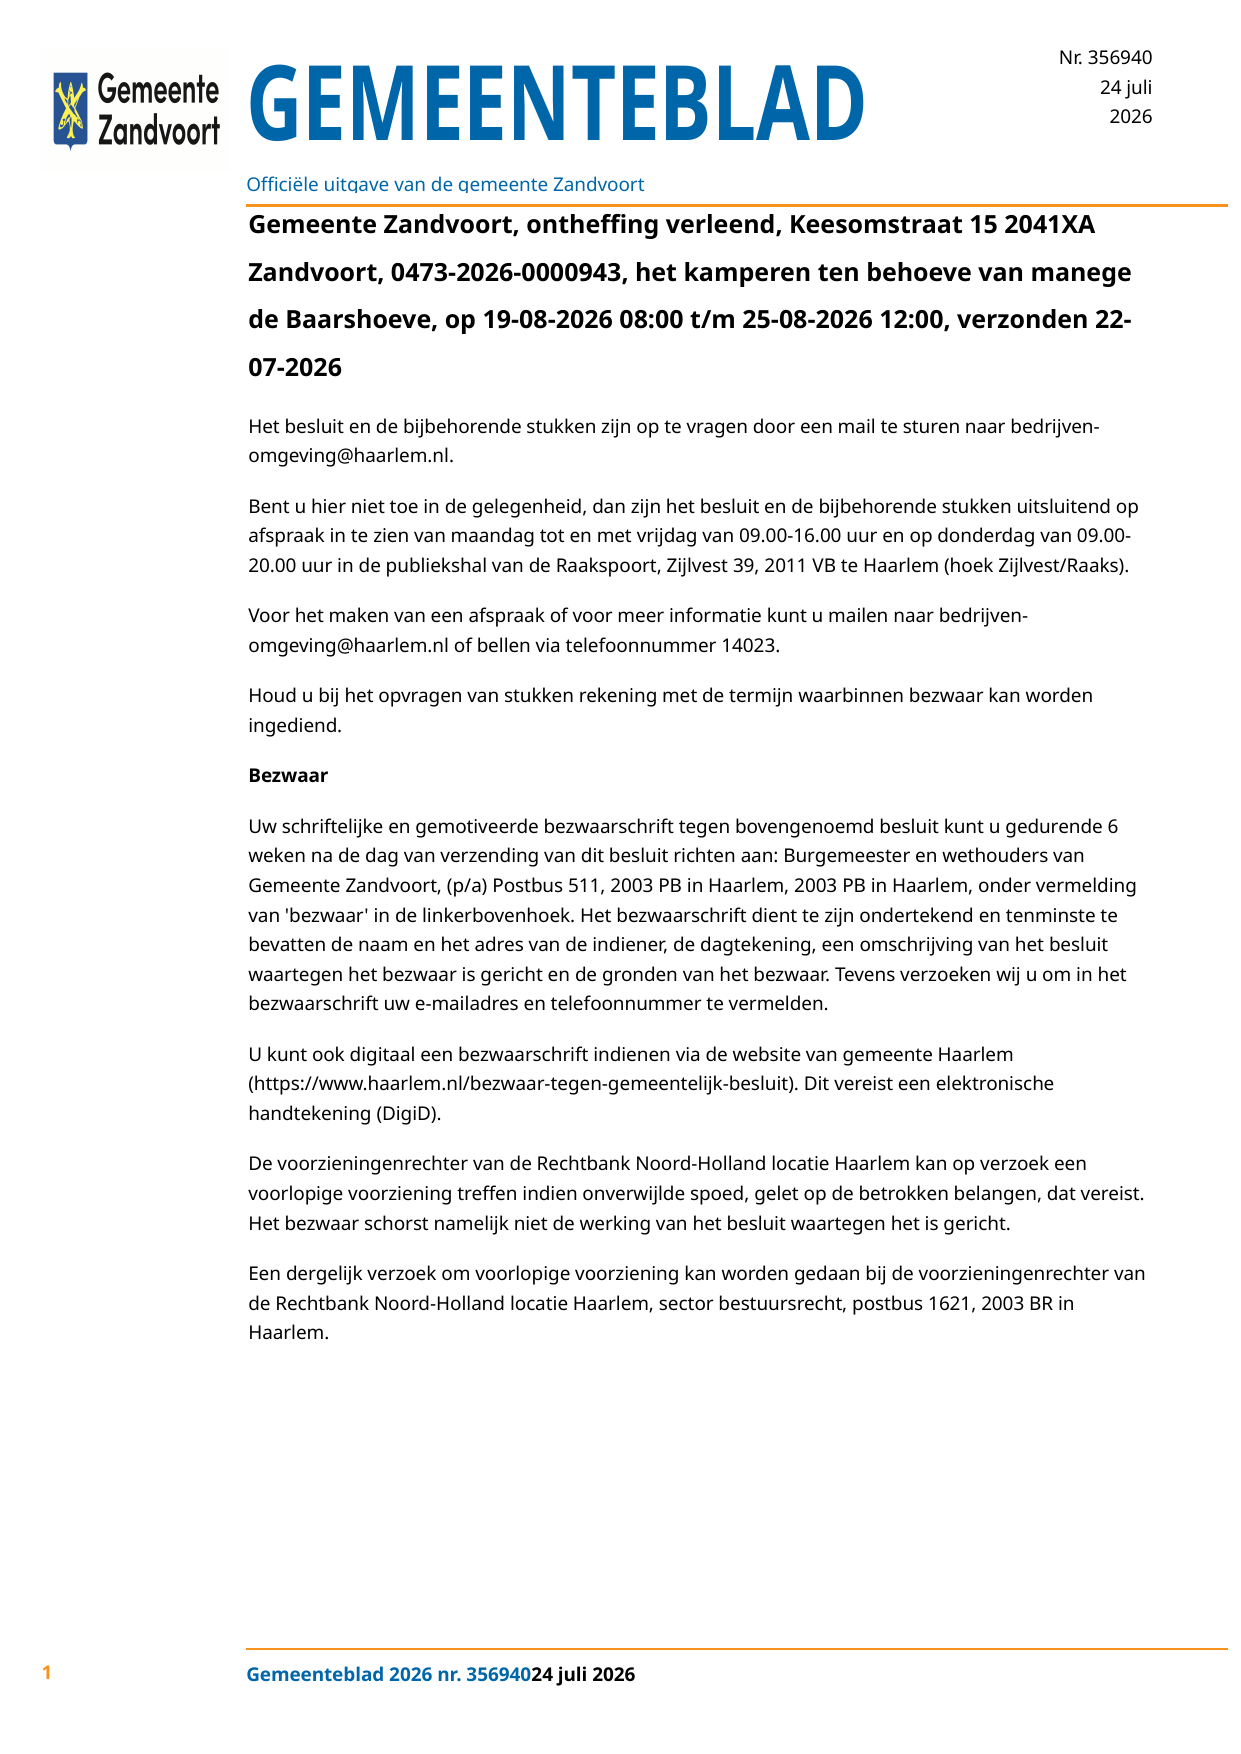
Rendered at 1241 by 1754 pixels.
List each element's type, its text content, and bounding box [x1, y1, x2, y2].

text Gemeente Zandvoort, ontheffing verleend, Keesomstraat 15 2041XA Zandvoort, 0473-2026-0000943, het kamperen ten behoeve van manege de Baarshoeve, op 19-08-2026 08:00 t/m 25-08-2026 12:00, verzonden 22-07-2026 [248, 207, 1152, 384]
text De voorzieningenrechter van de Rechtbank Noord-Holland locatie Haarlem kan op verzoek een voorlopige voorziening treffen indien onverwijlde spoed, gelet op de betrokken belangen, dat vereist. Het bezwaar schorst namelijk niet de werking van het besluit waartegen het is gericht. [248, 1151, 1152, 1236]
text Voor het maken van een afspraak of voor meer informatie kunt u mailen naar bedrijven-omgeving@haarlem.nl of bellen via telefoonnummer 14023. [248, 603, 1152, 658]
text Bent u hier niet toe in de gelegenheid, dan zijn het besluit en de bijbehorende stukken uitsluitend op afspraak in te zien van maandag tot en met vrijdag van 09.00-16.00 uur en op donderdag van 09.00-20.00 uur in de publiekshal van de Raakspoort, Zijlvest 39, 2011 VB te Haarlem (hoek Zijlvest/Raaks). [248, 493, 1152, 578]
text Bezwaar [248, 763, 1152, 788]
text Houd u bij het opvragen van stukken rekening met de termijn waarbinnen bezwaar kan worden ingediend. [248, 683, 1152, 738]
text Het besluit en de bijbehorende stukken zijn op te vragen door een mail te sturen naar bedrijven-omgeving@haarlem.nl. [248, 413, 1152, 468]
text Uw schriftelijke en gemotiveerde bezwaarschrift tegen bovengenoemd besluit kunt u gedurende 6 weken na de dag van verzending van dit besluit richten aan: Burgemeester en wethouders van Gemeente Zandvoort, (p/a) Postbus 511, 2003 PB in Haarlem, 2003 PB in Haarlem, onder vermelding van 'bezwaar' in de linkerbovenhoek. Het bezwaarschrift dient te zijn ondertekend en tenminste te bevatten de naam en het adres van de indiener, de dagtekening, een omschrijving van het besluit waartegen het bezwaar is gericht en de gronden van het bezwaar. Tevens verzoeken wij u om in het bezwaarschrift uw e-mailadres en telefoonnummer te vermelden. [248, 813, 1152, 1016]
picture [41, 47, 231, 172]
text U kunt ook digitaal een bezwaarschrift indienen via de website van gemeente Haarlem (https://www.haarlem.nl/bezwaar-tegen-gemeentelijk-besluit). Dit vereist een elektronische handtekening (DigiD). [248, 1041, 1152, 1126]
text Een dergelijk verzoek om voorlopige voorziening kan worden gedaan bij de voorzieningenrechter van de Rechtbank Noord-Holland locatie Haarlem, sector bestuursrecht, postbus 1621, 2003 BR in Haarlem. [248, 1260, 1152, 1345]
